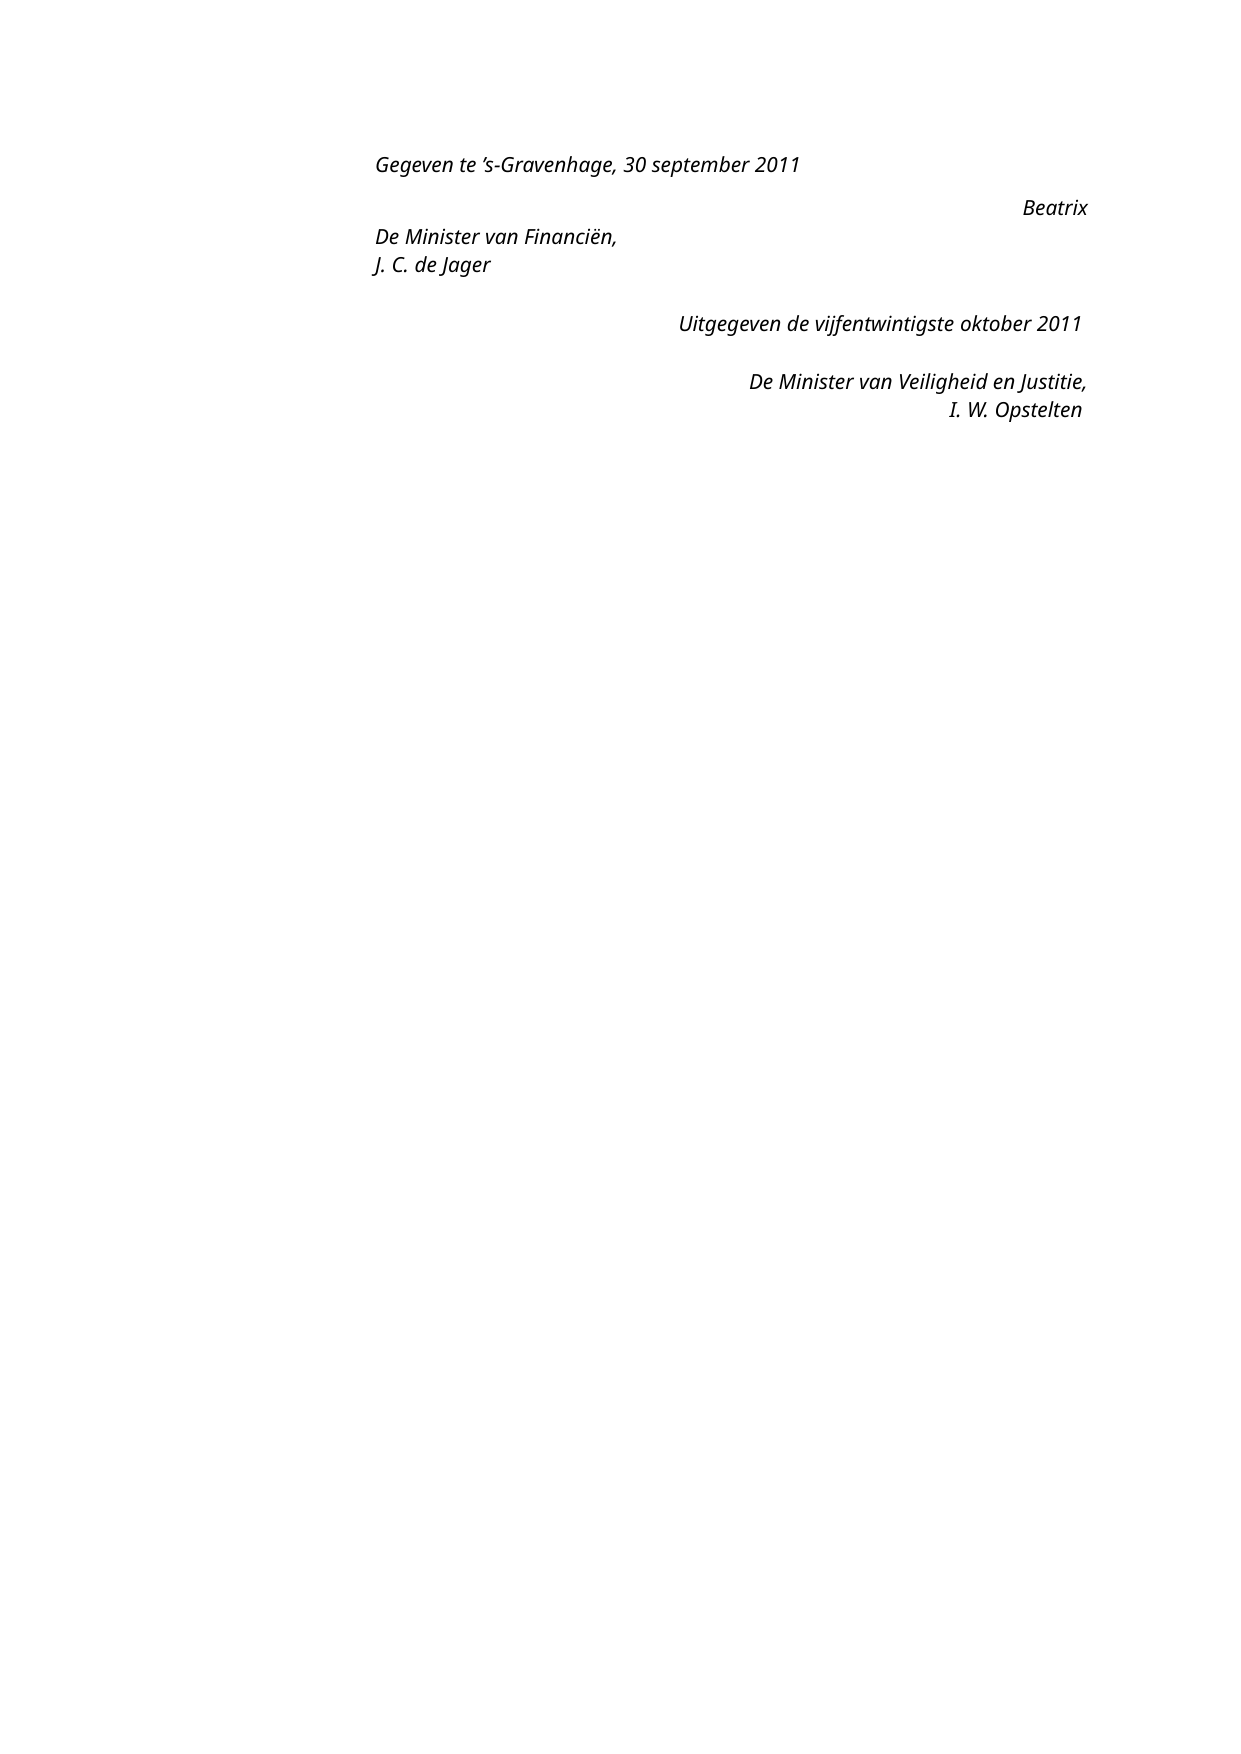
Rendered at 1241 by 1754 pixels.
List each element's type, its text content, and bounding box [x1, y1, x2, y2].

text De Minister van Financiën, [375, 222, 1090, 250]
text Uitgegeven de vijfentwintigste oktober 2011 [375, 309, 1090, 337]
text Beatrix [375, 193, 1090, 222]
text Gegeven te ’s-Gravenhage, 30 september 2011 [375, 150, 1090, 178]
text I. W. Opstelten [375, 396, 1090, 424]
text De Minister van Veiligheid en Justitie, [375, 367, 1090, 396]
text J. C. de Jager [375, 250, 1090, 279]
